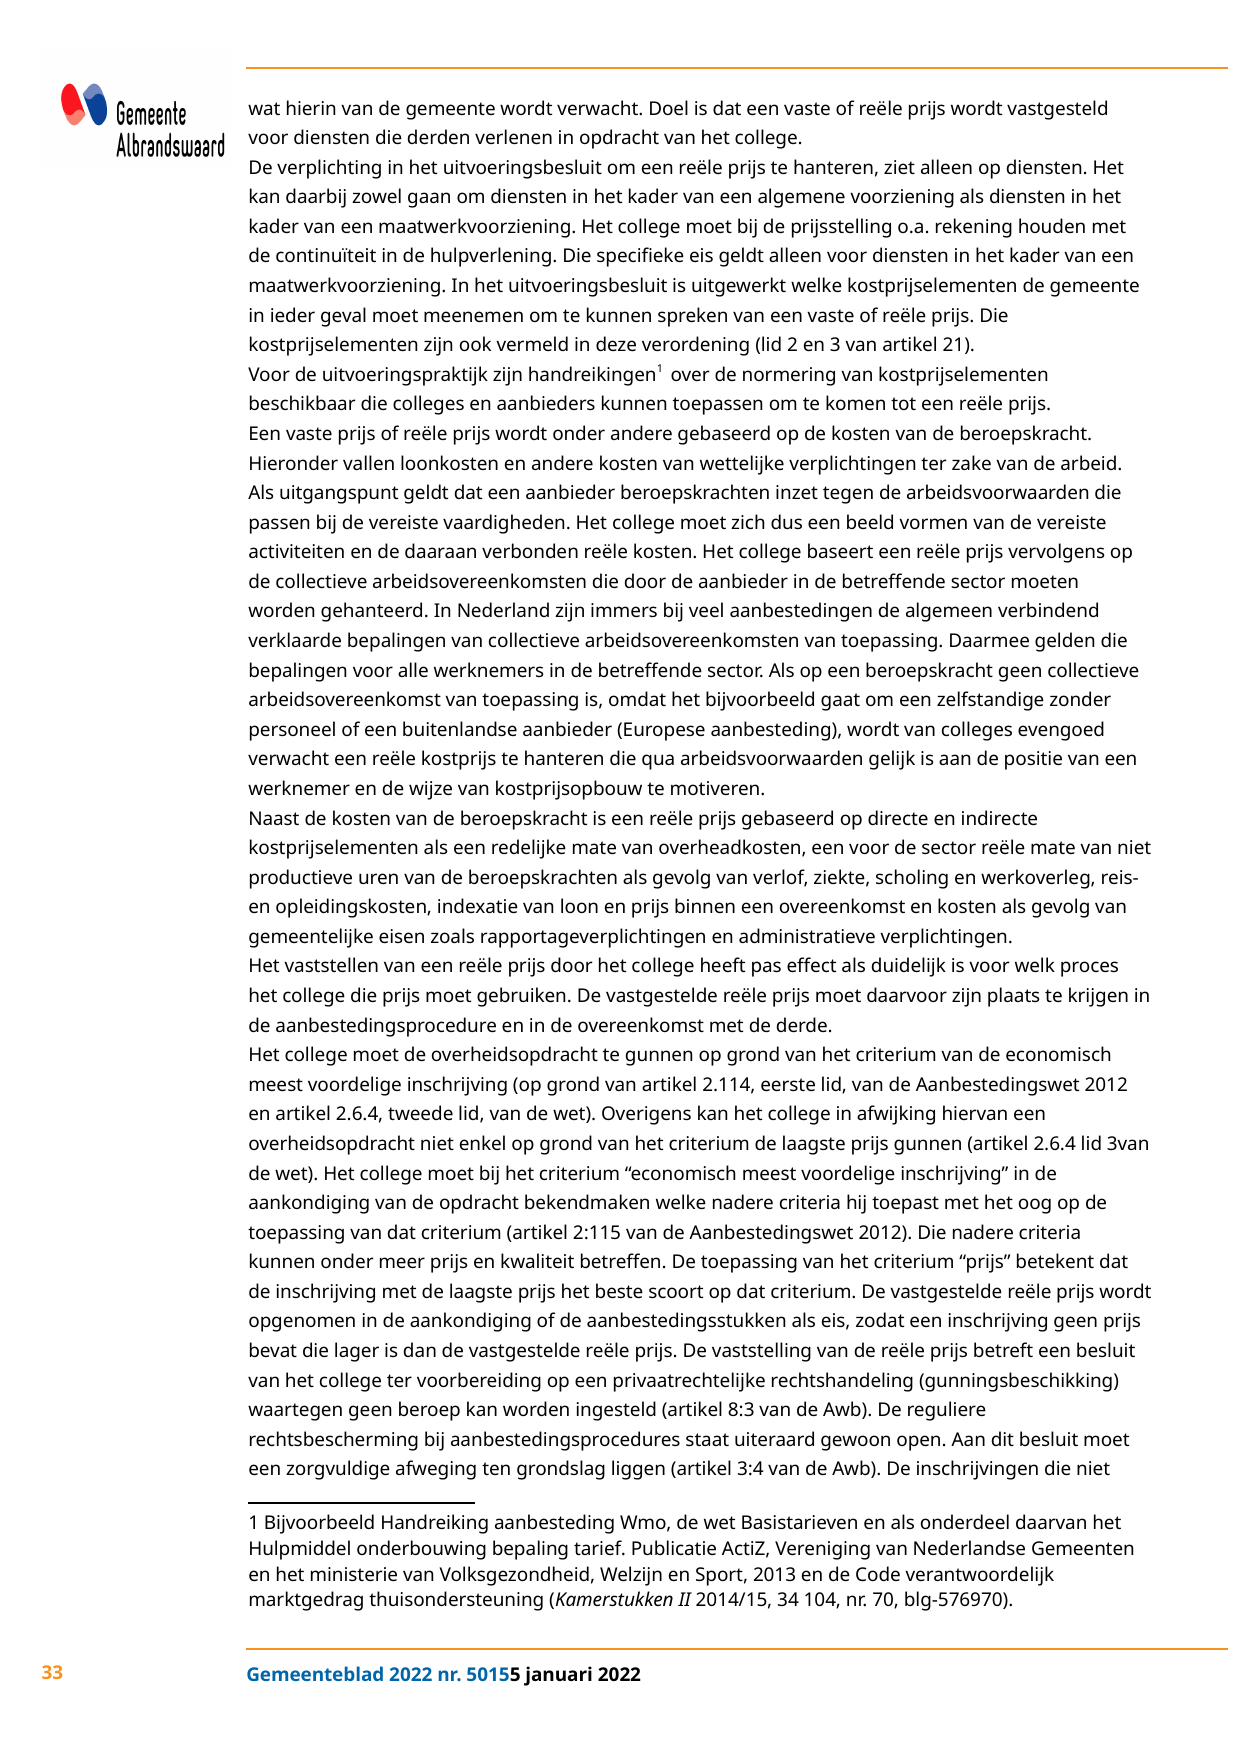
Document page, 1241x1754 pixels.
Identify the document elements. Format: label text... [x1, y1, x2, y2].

text Het vaststellen van een reële prijs door het college heeft pas effect als duidelijk is voor welk proces het college die prijs moet gebruiken. De vastgestelde reële prijs moet daarvoor zijn plaats te krijgen in de aanbestedingsprocedure en in de overeenkomst met de derde. [248, 953, 1152, 1038]
text De verplichting in het uitvoeringsbesluit om een reële prijs te hanteren, ziet alleen op diensten. Het kan daarbij zowel gaan om diensten in het kader van een algemene voorziening als diensten in het kader van een maatwerkvoorziening. Het college moet bij de prijsstelling o.a. rekening houden met de continuïteit in de hulpverlening. Die specifieke eis geldt alleen voor diensten in het kader van een maatwerkvoorziening. In het uitvoeringsbesluit is uitgewerkt welke kostprijselementen de gemeente in ieder geval moet meenemen om te kunnen spreken van een vaste of reële prijs. Die kostprijselementen zijn ook vermeld in deze verordening (lid 2 en 3 van artikel 21). [248, 154, 1152, 357]
text Een vaste prijs of reële prijs wordt onder andere gebaseerd op de kosten van de beroepskracht. Hieronder vallen loonkosten en andere kosten van wettelijke verplichtingen ter zake van de arbeid. Als uitgangspunt geldt dat een aanbieder beroepskrachten inzet tegen de arbeidsvoorwaarden die passen bij de vereiste vaardigheden. Het college moet zich dus een beeld vormen van de vereiste activiteiten en de daaraan verbonden reële kosten. Het college baseert een reële prijs vervolgens op de collectieve arbeidsovereenkomsten die door de aanbieder in de betreffende sector moeten worden gehanteerd. In Nederland zijn immers bij veel aanbestedingen de algemeen verbindend verklaarde bepalingen van collectieve arbeidsovereenkomsten van toepassing. Daarmee gelden die bepalingen voor alle werknemers in de betreffende sector. Als op een beroepskracht geen collectieve arbeidsovereenkomst van toepassing is, omdat het bijvoorbeeld gaat om een zelfstandige zonder personeel of een buitenlandse aanbieder (Europese aanbesteding), wordt van colleges evengoed verwacht een reële kostprijs te hanteren die qua arbeidsvoorwaarden gelijk is aan de positie van een werknemer en de wijze van kostprijsopbouw te motiveren. [248, 420, 1152, 801]
text wat hierin van de gemeente wordt verwacht. Doel is dat een vaste of reële prijs wordt vastgesteld voor diensten die derden verlenen in opdracht van het college. [248, 95, 1152, 150]
text Voor de uitvoeringspraktijk zijn handreikingen over de normering van kostprijselementen beschikbaar die colleges en aanbieders kunnen toepassen om te komen tot een reële prijs. [248, 361, 1152, 416]
text Naast de kosten van de beroepskracht is een reële prijs gebaseerd op directe en indirecte kostprijselementen als een redelijke mate van overheadkosten, een voor de sector reële mate van niet productieve uren van de beroepskrachten als gevolg van verlof, ziekte, scholing en werkoverleg, reis- en opleidingskosten, indexatie van loon en prijs binnen een overeenkomst en kosten als gevolg van gemeentelijke eisen zoals rapportageverplichtingen en administratieve verplichtingen. [248, 805, 1152, 949]
picture [41, 47, 231, 172]
text Bijvoorbeeld Handreiking aanbesteding Wmo, de wet Basistarieven en als onderdeel daarvan het Hulpmiddel onderbouwing bepaling tarief. Publicatie ActiZ, Vereniging van Nederlandse Gemeenten en het ministerie van Volksgezondheid, Welzijn en Sport, 2013 en de Code verantwoordelijk marktgedrag thuisondersteuning (Kamerstukken II 2014/15, 34 104, nr. 70, blg-576970). [248, 1509, 1152, 1612]
text Het college moet de overheidsopdracht te gunnen op grond van het criterium van de economisch meest voordelige inschrijving (op grond van artikel 2.114, eerste lid, van de Aanbestedingswet 2012 en artikel 2.6.4, tweede lid, van de wet). Overigens kan het college in afwijking hiervan een overheidsopdracht niet enkel op grond van het criterium de laagste prijs gunnen (artikel 2.6.4 lid 3van de wet). Het college moet bij het criterium “economisch meest voordelige inschrijving” in de aankondiging van de opdracht bekendmaken welke nadere criteria hij toepast met het oog op de toepassing van dat criterium (artikel 2:115 van de Aanbestedingswet 2012). Die nadere criteria kunnen onder meer prijs en kwaliteit betreffen. De toepassing van het criterium “prijs” betekent dat de inschrijving met de laagste prijs het beste scoort op dat criterium. De vastgestelde reële prijs wordt opgenomen in de aankondiging of de aanbestedingsstukken als eis, zodat een inschrijving geen prijs bevat die lager is dan de vastgestelde reële prijs. De vaststelling van de reële prijs betreft een besluit van het college ter voorbereiding op een privaatrechtelijke rechtshandeling (gunningsbeschikking) waartegen geen beroep kan worden ingesteld (artikel 8:3 van de Awb). De reguliere rechtsbescherming bij aanbestedingsprocedures staat uiteraard gewoon open. Aan dit besluit moet een zorgvuldige afweging ten grondslag liggen (artikel 3:4 van de Awb). De inschrijvingen die niet [248, 1041, 1152, 1481]
